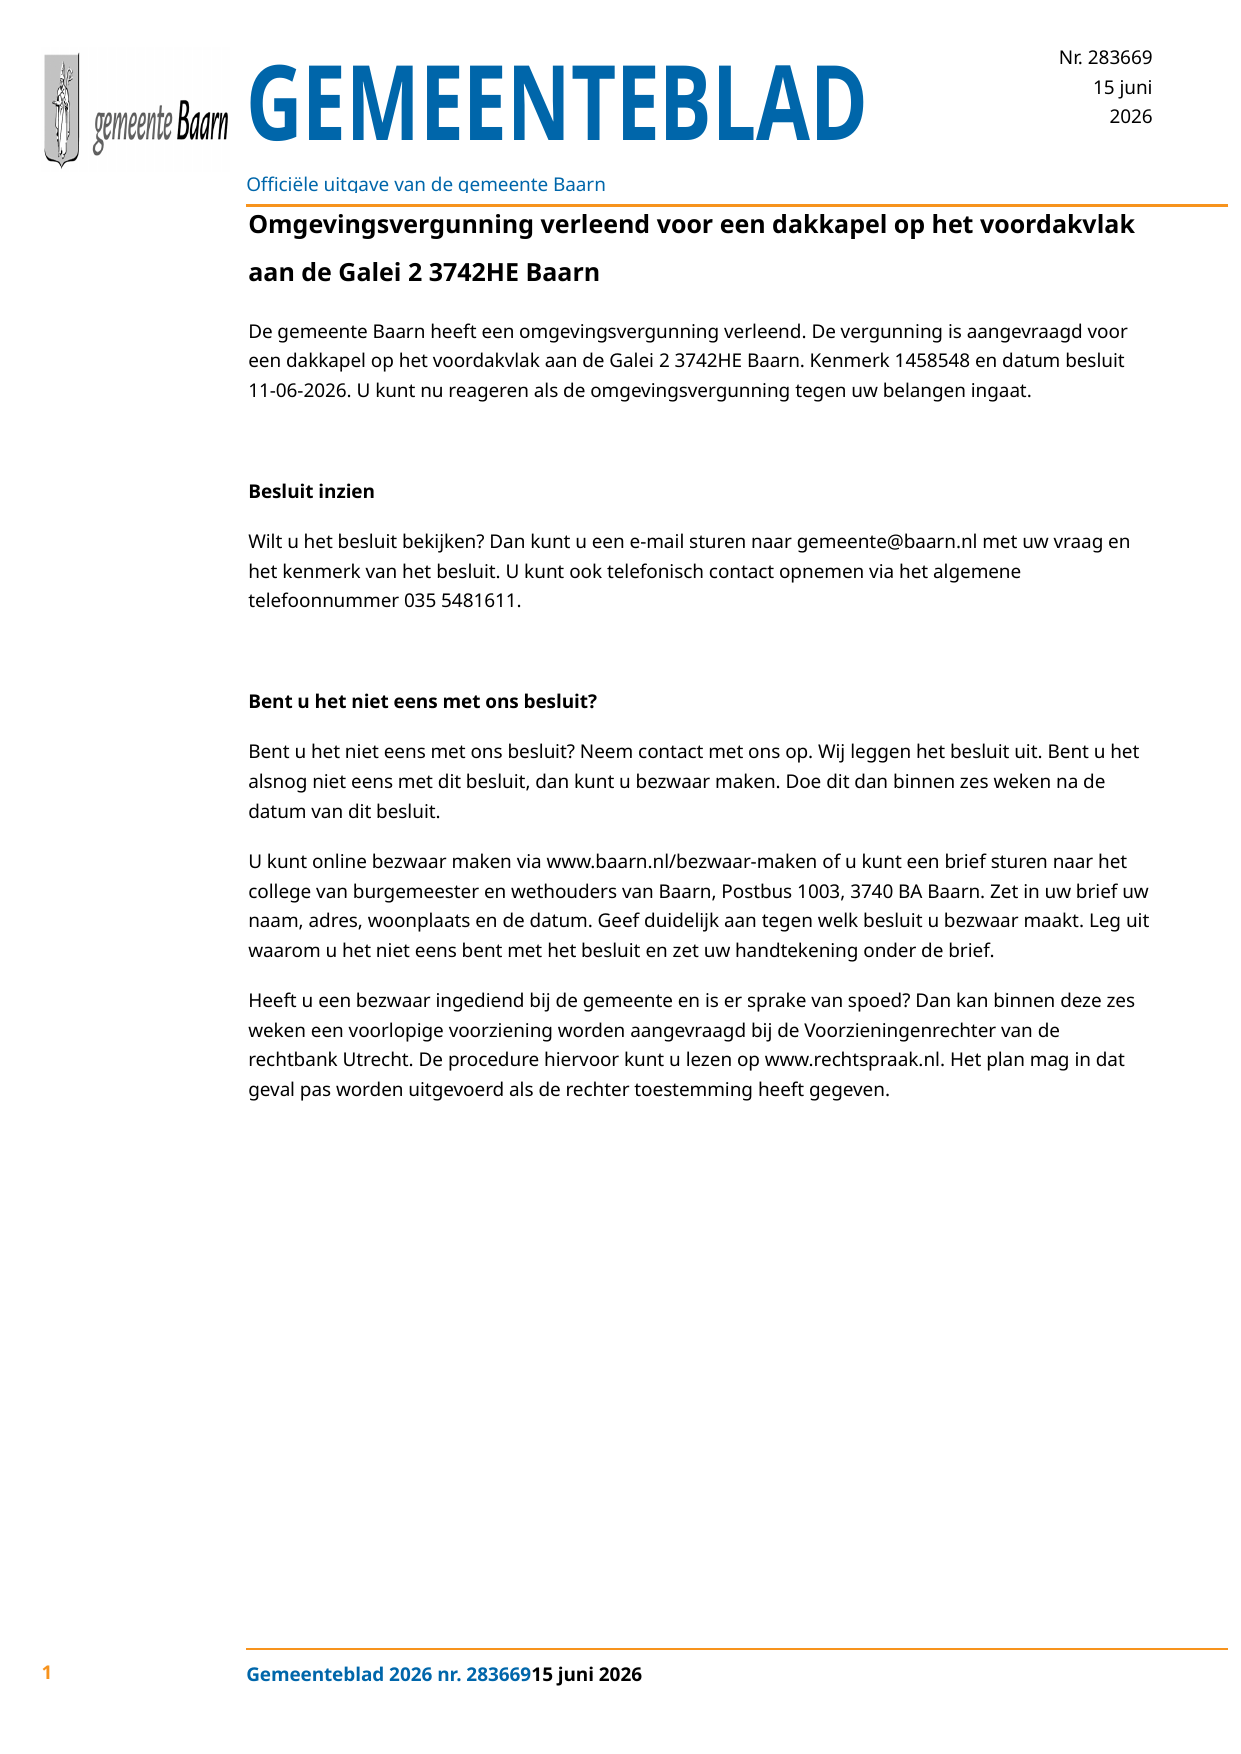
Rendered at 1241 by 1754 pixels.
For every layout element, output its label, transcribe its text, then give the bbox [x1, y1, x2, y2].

text De gemeente Baarn heeft een omgevingsvergunning verleend. De vergunning is aangevraagd voor een dakkapel op het voordakvlak aan de Galei 2 3742HE Baarn. Kenmerk 1458548 en datum besluit 11-06-2026. U kunt nu reageren als de omgevingsvergunning tegen uw belangen ingaat. [248, 318, 1152, 403]
picture [41, 47, 231, 172]
text Bent u het niet eens met ons besluit? [248, 688, 1152, 714]
text Bent u het niet eens met ons besluit? Neem contact met ons op. Wij leggen het besluit uit. Bent u het alsnog niet eens met dit besluit, dan kunt u bezwaar maken. Doe dit dan binnen zes weken na de datum van dit besluit. [248, 739, 1152, 824]
text Omgevingsvergunning verleend voor een dakkapel op het voordakvlak aan de Galei 2 3742HE Baarn [248, 207, 1152, 288]
text Heeft u een bezwaar ingediend bij de gemeente en is er sprake van spoed? Dan kan binnen deze zes weken een voorlopige voorziening worden aangevraagd bij de Voorzieningenrechter van de rechtbank Utrecht. De procedure hiervoor kunt u lezen op www.rechtspraak.nl. Het plan mag in dat geval pas worden uitgevoerd als de rechter toestemming heeft gegeven. [248, 987, 1152, 1102]
text Wilt u het besluit bekijken? Dan kunt u een e-mail sturen naar gemeente@baarn.nl met uw vraag en het kenmerk van het besluit. U kunt ook telefonisch contact opnemen via het algemene telefoonnummer 035 5481611. [248, 528, 1152, 613]
text Besluit inzien [248, 478, 1152, 504]
text U kunt online bezwaar maken via www.baarn.nl/bezwaar-maken of u kunt een brief sturen naar het college van burgemeester en wethouders van Baarn, Postbus 1003, 3740 BA Baarn. Zet in uw brief uw naam, adres, woonplaats en de datum. Geef duidelijk aan tegen welk besluit u bezwaar maakt. Leg uit waarom u het niet eens bent met het besluit en zet uw handtekening onder de brief. [248, 848, 1152, 963]
